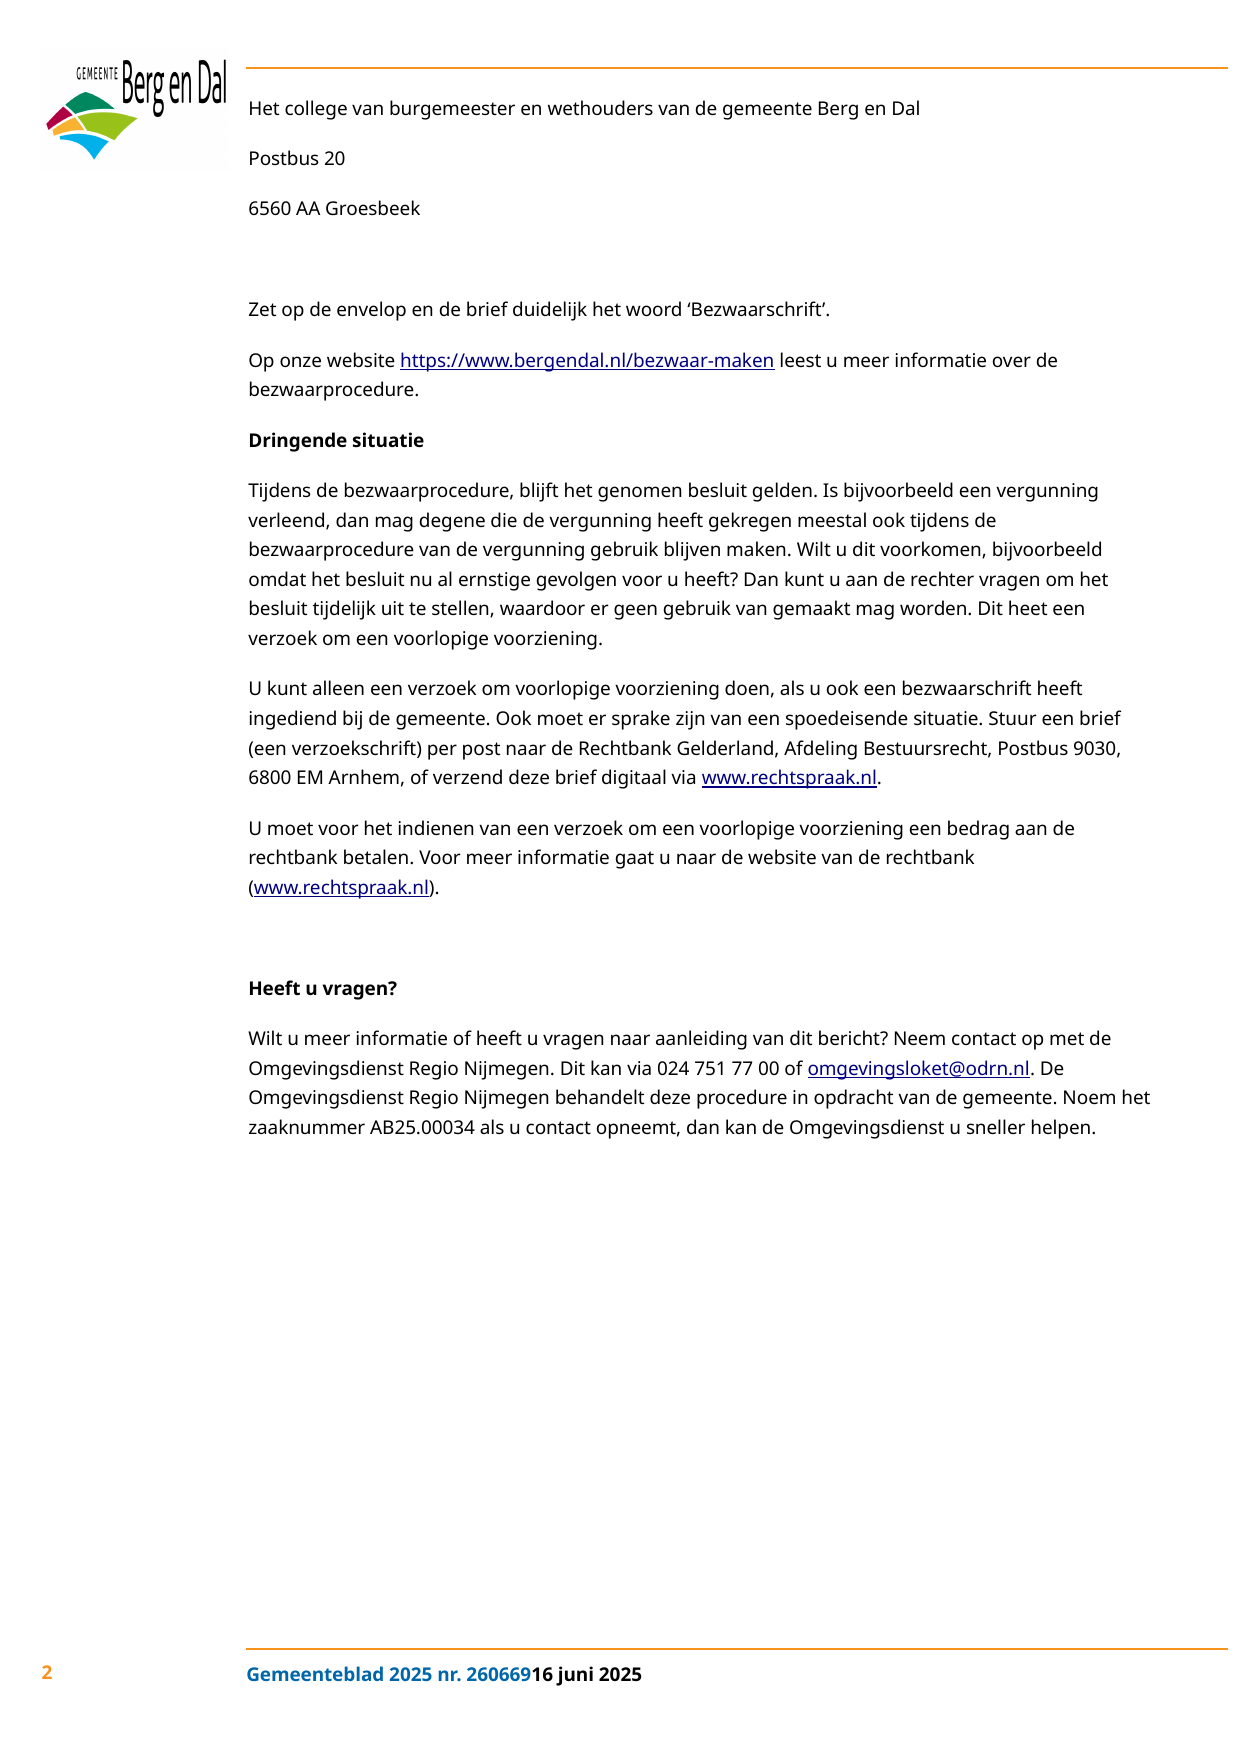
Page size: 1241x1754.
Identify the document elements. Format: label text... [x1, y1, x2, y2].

text Heeft u vragen? [248, 975, 1152, 1001]
text Wilt u meer informatie of heeft u vragen naar aanleiding van dit bericht? Neem contact op met de Omgevingsdienst Regio Nijmegen. Dit kan via 024 751 77 00 of omgevingsloket@odrn.nl. De Omgevingsdienst Regio Nijmegen behandelt deze procedure in opdracht van de gemeente. Noem het zaaknummer AB25.00034 als u contact opneemt, dan kan de Omgevingsdienst u sneller helpen. [248, 1025, 1152, 1140]
text Dringende situatie [248, 427, 1152, 453]
text U kunt alleen een verzoek om voorlopige voorziening doen, als u ook een bezwaarschrift heeft ingediend bij de gemeente. Ook moet er sprake zijn van een spoedeisende situatie. Stuur een brief (een verzoekschrift) per post naar de Rechtbank Gelderland, Afdeling Bestuursrecht, Postbus 9030, 6800 EM Arnhem, of verzend deze brief digitaal via www.rechtspraak.nl. [248, 676, 1152, 790]
text 6560 AA Groesbeek [248, 196, 1152, 221]
text Tijdens de bezwaarprocedure, blijft het genomen besluit gelden. Is bijvoorbeeld een vergunning verleend, dan mag degene die de vergunning heeft gekregen meestal ook tijdens de bezwaarprocedure van de vergunning gebruik blijven maken. Wilt u dit voorkomen, bijvoorbeeld omdat het besluit nu al ernstige gevolgen voor u heeft? Dan kunt u aan de rechter vragen om het besluit tijdelijk uit te stellen, waardoor er geen gebruik van gemaakt mag worden. Dit heet een verzoek om een voorlopige voorziening. [248, 477, 1152, 651]
text Op onze website https://www.bergendal.nl/bezwaar-maken leest u meer informatie over de bezwaarprocedure. [248, 347, 1152, 402]
text Zet op de envelop en de brief duidelijk het woord ‘Bezwaarschrift’. [248, 296, 1152, 322]
picture [41, 47, 231, 172]
text Het college van burgemeester en wethouders van de gemeente Berg en Dal [248, 95, 1152, 121]
text Postbus 20 [248, 145, 1152, 171]
text U moet voor het indienen van een verzoek om een voorlopige voorziening een bedrag aan de rechtbank betalen. Voor meer informatie gaat u naar de website van de rechtbank (www.rechtspraak.nl). [248, 815, 1152, 900]
